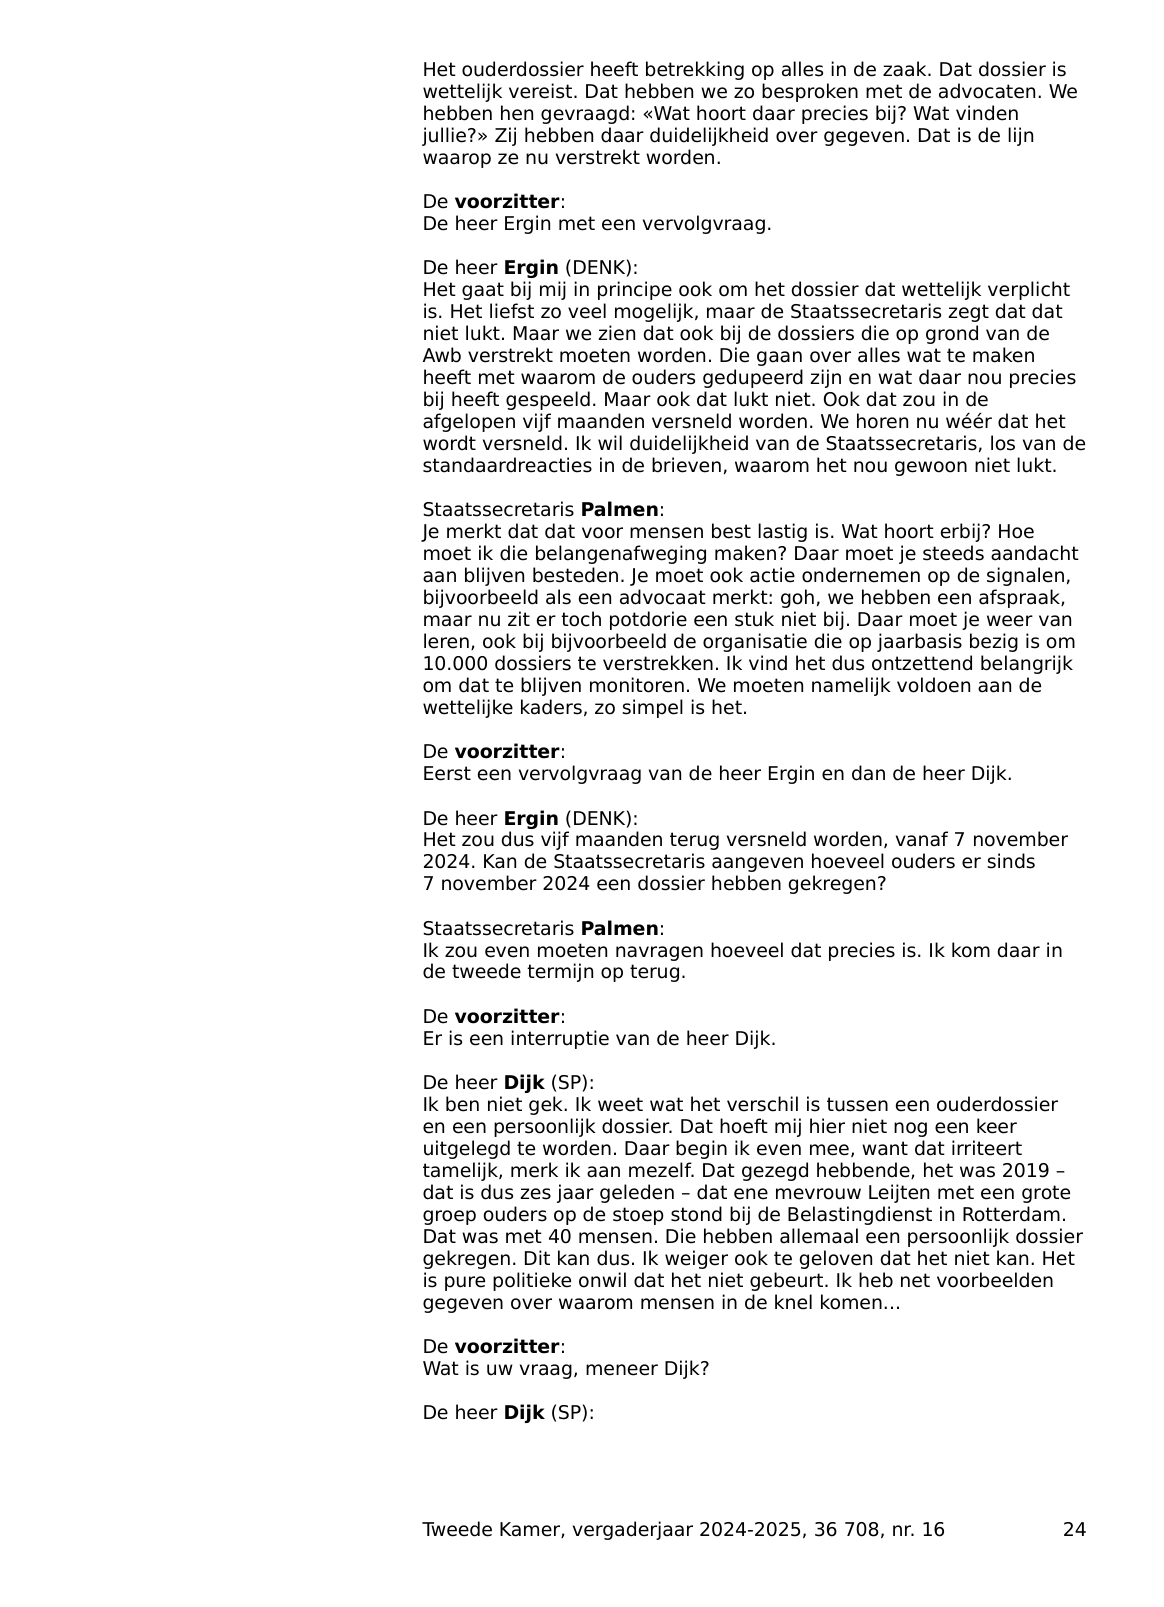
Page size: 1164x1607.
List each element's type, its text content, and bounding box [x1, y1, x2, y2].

text Je merkt dat dat voor mensen best lastig is. Wat hoort erbij? Hoe moet ik die belangenafweging maken? Daar moet je steeds aandacht aan blijven besteden. Je moet ook actie ondernemen op de signalen, bijvoorbeeld als een advocaat merkt: goh, we hebben een afspraak, maar nu zit er toch potdorie een stuk niet bij. Daar moet je weer van leren, ook bij bijvoorbeeld de organisatie die op jaarbasis bezig is om 10.000 dossiers te verstrekken. Ik vind het dus ontzettend belangrijk om dat te blijven monitoren. We moeten namelijk voldoen aan de wettelijke kaders, zo simpel is het. [422, 521, 1087, 719]
text De voorzitter: [422, 741, 1087, 763]
text Ik zou even moeten navragen hoeveel dat precies is. Ik kom daar in de tweede termijn op terug. [422, 939, 1087, 983]
text De voorzitter: [422, 1336, 1087, 1358]
text Wat is uw vraag, meneer Dijk? [422, 1358, 1087, 1380]
text De voorzitter: [422, 191, 1087, 213]
text De voorzitter: [422, 1006, 1087, 1028]
text Eerst een vervolgvraag van de heer Ergin en dan de heer Dijk. [422, 763, 1087, 785]
text Het zou dus vijf maanden terug versneld worden, vanaf 7 november 2024. Kan de Staatssecretaris aangeven hoeveel ouders er sinds 7 november 2024 een dossier hebben gekregen? [422, 829, 1087, 895]
text Het gaat bij mij in principe ook om het dossier dat wettelijk verplicht is. Het liefst zo veel mogelijk, maar de Staatssecretaris zegt dat dat niet lukt. Maar we zien dat ook bij de dossiers die op grond van de Awb verstrekt moeten worden. Die gaan over alles wat te maken heeft met waarom de ouders gedupeerd zijn en wat daar nou precies bij heeft gespeeld. Maar ook dat lukt niet. Ook dat zou in de afgelopen vijf maanden versneld worden. We horen nu wéér dat het wordt versneld. Ik wil duidelijkheid van de Staatssecretaris, los van de standaardreacties in de brieven, waarom het nou gewoon niet lukt. [422, 279, 1087, 477]
text Staatssecretaris Palmen: [422, 499, 1087, 521]
text Er is een interruptie van de heer Dijk. [422, 1028, 1087, 1049]
text De heer Dijk (SP): [422, 1402, 1087, 1424]
text De heer Ergin met een vervolgvraag. [422, 213, 1087, 235]
text De heer Ergin (DENK): [422, 257, 1087, 279]
text Het ouderdossier heeft betrekking op alles in de zaak. Dat dossier is wettelijk vereist. Dat hebben we zo besproken met de advocaten. We hebben hen gevraagd: «Wat hoort daar precies bij? Wat vinden jullie?» Zij hebben daar duidelijkheid over gegeven. Dat is de lijn waarop ze nu verstrekt worden. [422, 59, 1087, 169]
text Ik ben niet gek. Ik weet wat het verschil is tussen een ouderdossier en een persoonlijk dossier. Dat hoeft mij hier niet nog een keer uitgelegd te worden. Daar begin ik even mee, want dat irriteert tamelijk, merk ik aan mezelf. Dat gezegd hebbende, het was 2019 – dat is dus zes jaar geleden – dat ene mevrouw Leijten met een grote groep ouders op de stoep stond bij de Belastingdienst in Rotterdam. Dat was met 40 mensen. Die hebben allemaal een persoonlijk dossier gekregen. Dit kan dus. Ik weiger ook te geloven dat het niet kan. Het is pure politieke onwil dat het niet gebeurt. Ik heb net voorbeelden gegeven over waarom mensen in de knel komen... [422, 1094, 1087, 1313]
text De heer Ergin (DENK): [422, 807, 1087, 829]
text Staatssecretaris Palmen: [422, 917, 1087, 939]
text De heer Dijk (SP): [422, 1072, 1087, 1094]
